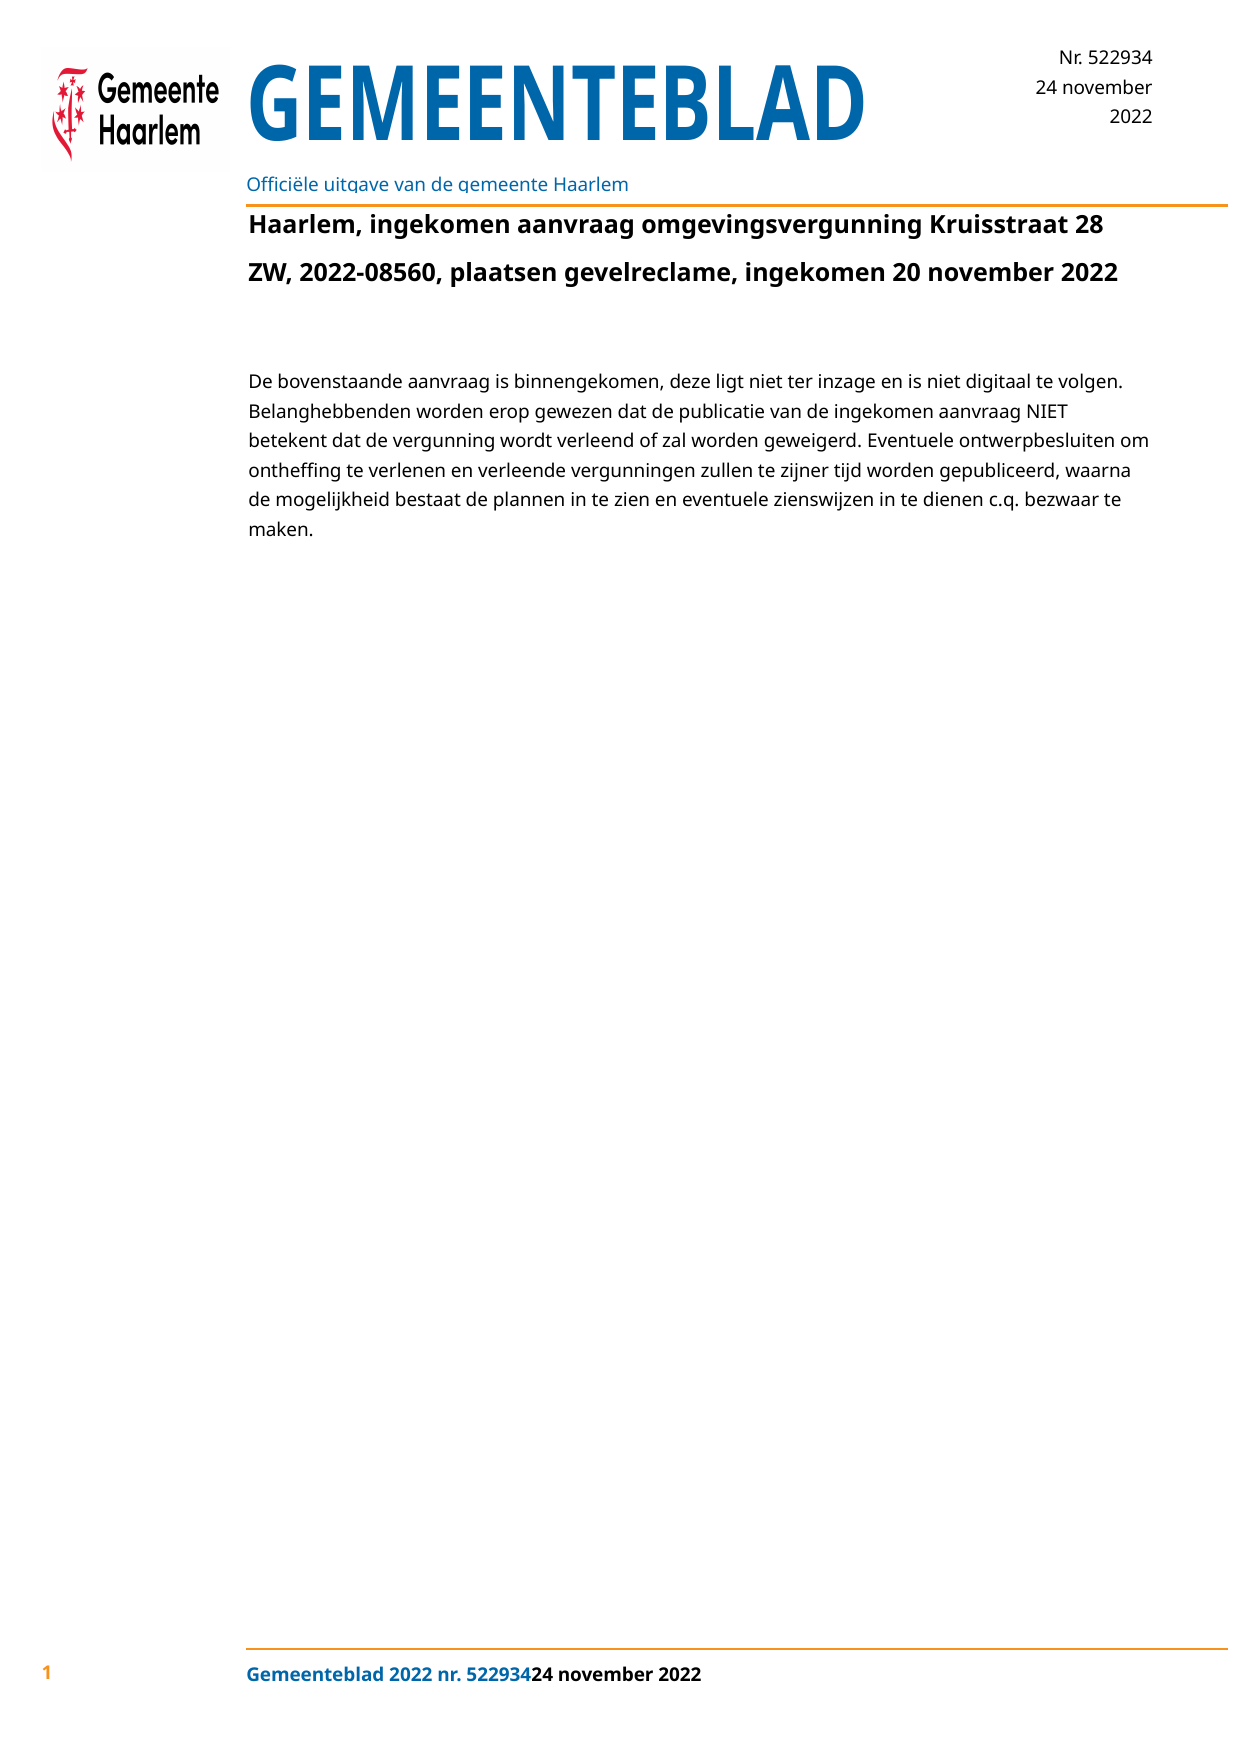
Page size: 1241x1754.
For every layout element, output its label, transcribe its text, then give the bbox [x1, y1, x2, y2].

text De bovenstaande aanvraag is binnengekomen, deze ligt niet ter inzage en is niet digitaal te volgen. Belanghebbenden worden erop gewezen dat de publicatie van de ingekomen aanvraag NIET betekent dat de vergunning wordt verleend of zal worden geweigerd. Eventuele ontwerpbesluiten om ontheffing te verlenen en verleende vergunningen zullen te zijner tijd worden gepubliceerd, waarna de mogelijkheid bestaat de plannen in te zien en eventuele zienswijzen in te dienen c.q. bezwaar te maken. [248, 368, 1152, 542]
picture [41, 47, 231, 172]
text Haarlem, ingekomen aanvraag omgevingsvergunning Kruisstraat 28 ZW, 2022-08560, plaatsen gevelreclame, ingekomen 20 november 2022 [248, 207, 1152, 288]
